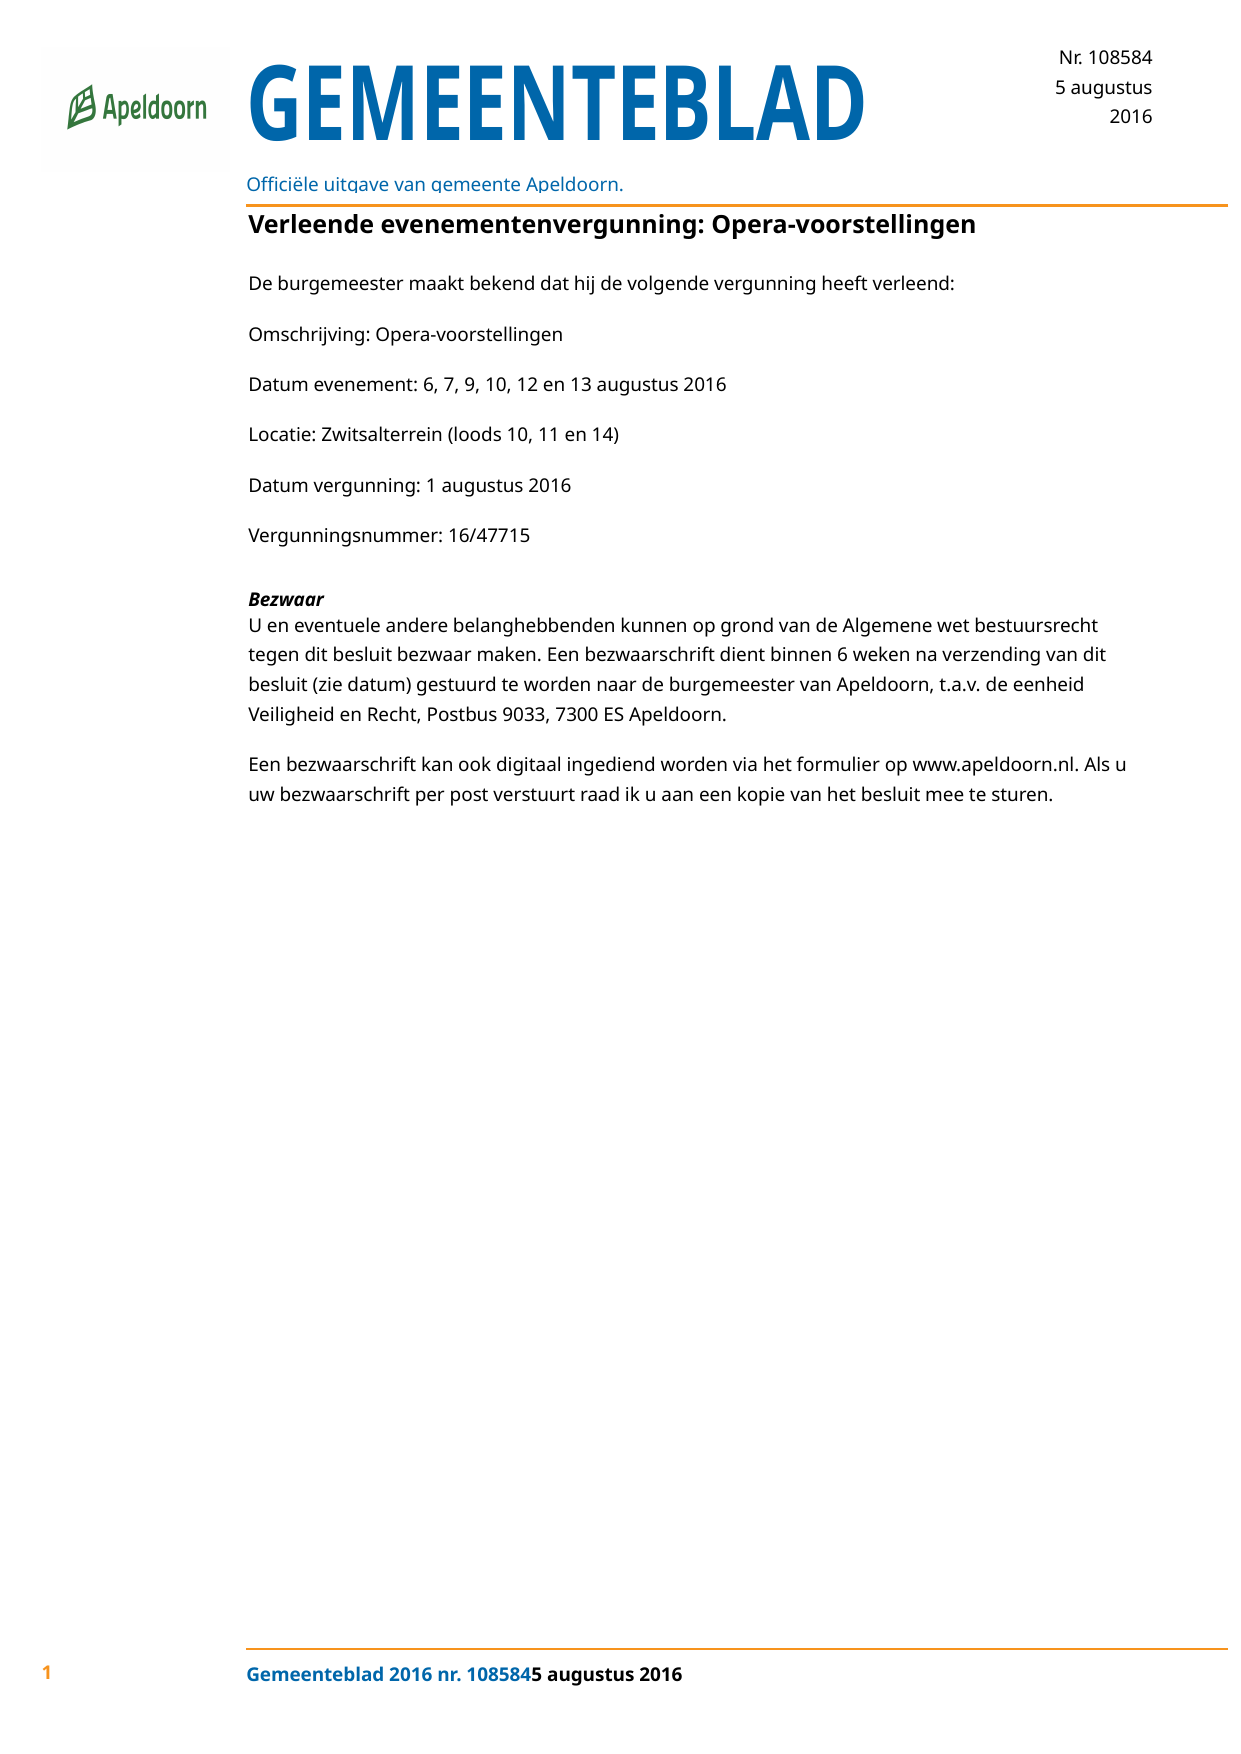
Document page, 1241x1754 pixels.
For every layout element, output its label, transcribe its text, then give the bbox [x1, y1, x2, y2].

text Bezwaar [248, 586, 1152, 612]
picture [41, 47, 231, 172]
text Een bezwaarschrift kan ook digitaal ingediend worden via het formulier op www.apeldoorn.nl. Als u uw bezwaarschrift per post verstuurt raad ik u aan een kopie van het besluit mee te sturen. [248, 751, 1152, 807]
text Vergunningsnummer: 16/47715 [248, 522, 1152, 548]
text Omschrijving: Opera-voorstellingen [248, 321, 1152, 346]
text Datum evenement: 6, 7, 9, 10, 12 en 13 augustus 2016 [248, 371, 1152, 397]
text Verleende evenementenvergunning: Opera-voorstellingen [248, 207, 1152, 241]
text Locatie: Zwitsalterrein (loods 10, 11 en 14) [248, 422, 1152, 447]
text Datum vergunning: 1 augustus 2016 [248, 472, 1152, 498]
text De burgemeester maakt bekend dat hij de volgende vergunning heeft verleend: [248, 270, 1152, 296]
text U en eventuele andere belanghebbenden kunnen op grond van de Algemene wet bestuursrecht tegen dit besluit bezwaar maken. Een bezwaarschrift dient binnen 6 weken na verzending van dit besluit (zie datum) gestuurd te worden naar de burgemeester van Apeldoorn, t.a.v. de eenheid Veiligheid en Recht, Postbus 9033, 7300 ES Apeldoorn. [248, 612, 1152, 727]
